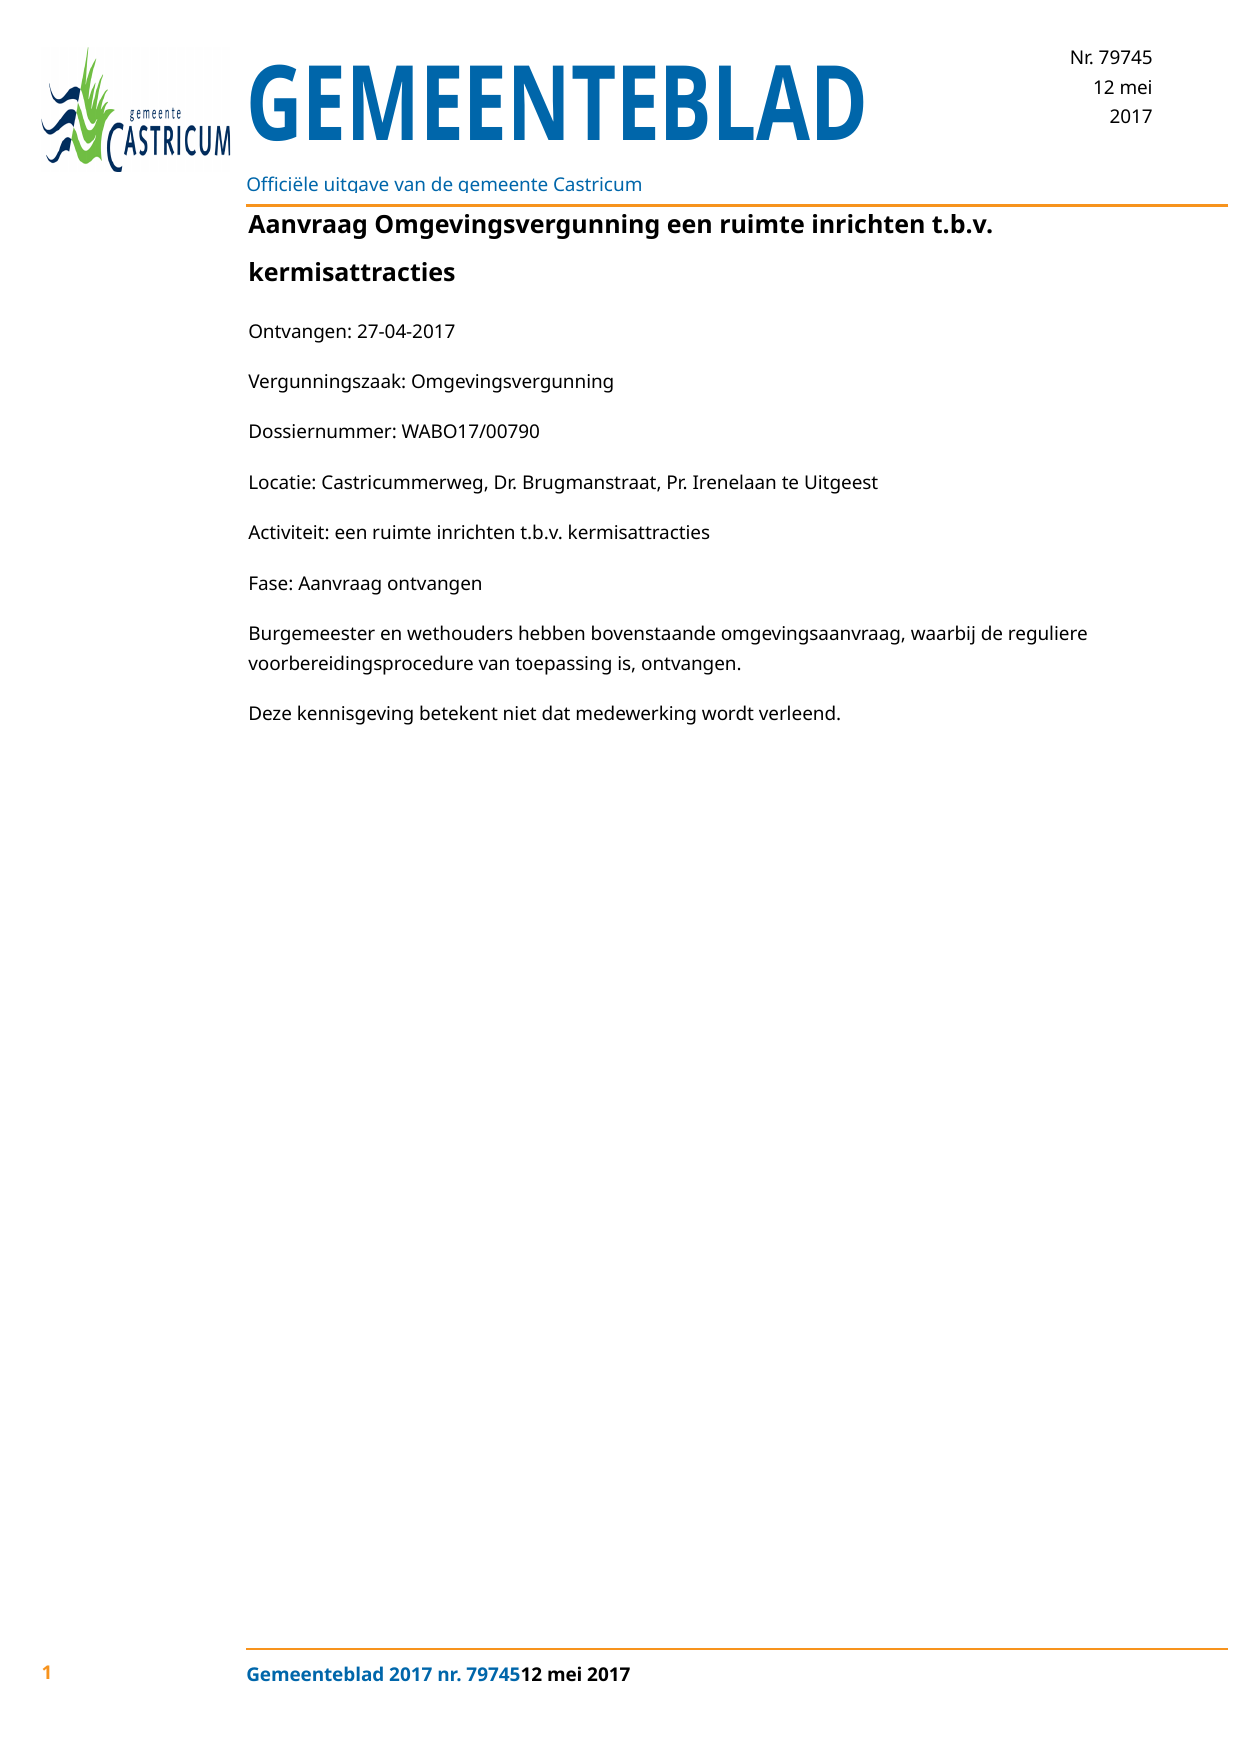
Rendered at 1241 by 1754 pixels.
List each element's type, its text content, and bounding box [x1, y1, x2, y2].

text Deze kennisgeving betekent niet dat medewerking wordt verleend. [248, 700, 1152, 726]
text Aanvraag Omgevingsvergunning een ruimte inrichten t.b.v. kermisattracties [248, 207, 1152, 288]
picture [41, 47, 231, 172]
text Ontvangen: 27-04-2017 [248, 318, 1152, 344]
text Activiteit: een ruimte inrichten t.b.v. kermisattracties [248, 519, 1152, 545]
text Vergunningszaak: Omgevingsvergunning [248, 368, 1152, 394]
text Burgemeester en wethouders hebben bovenstaande omgevingsaanvraag, waarbij de reguliere voorbereidingsprocedure van toepassing is, ontvangen. [248, 620, 1152, 676]
text Locatie: Castricummerweg, Dr. Brugmanstraat, Pr. Irenelaan te Uitgeest [248, 469, 1152, 495]
text Dossiernummer: WABO17/00790 [248, 419, 1152, 444]
text Fase: Aanvraag ontvangen [248, 570, 1152, 596]
